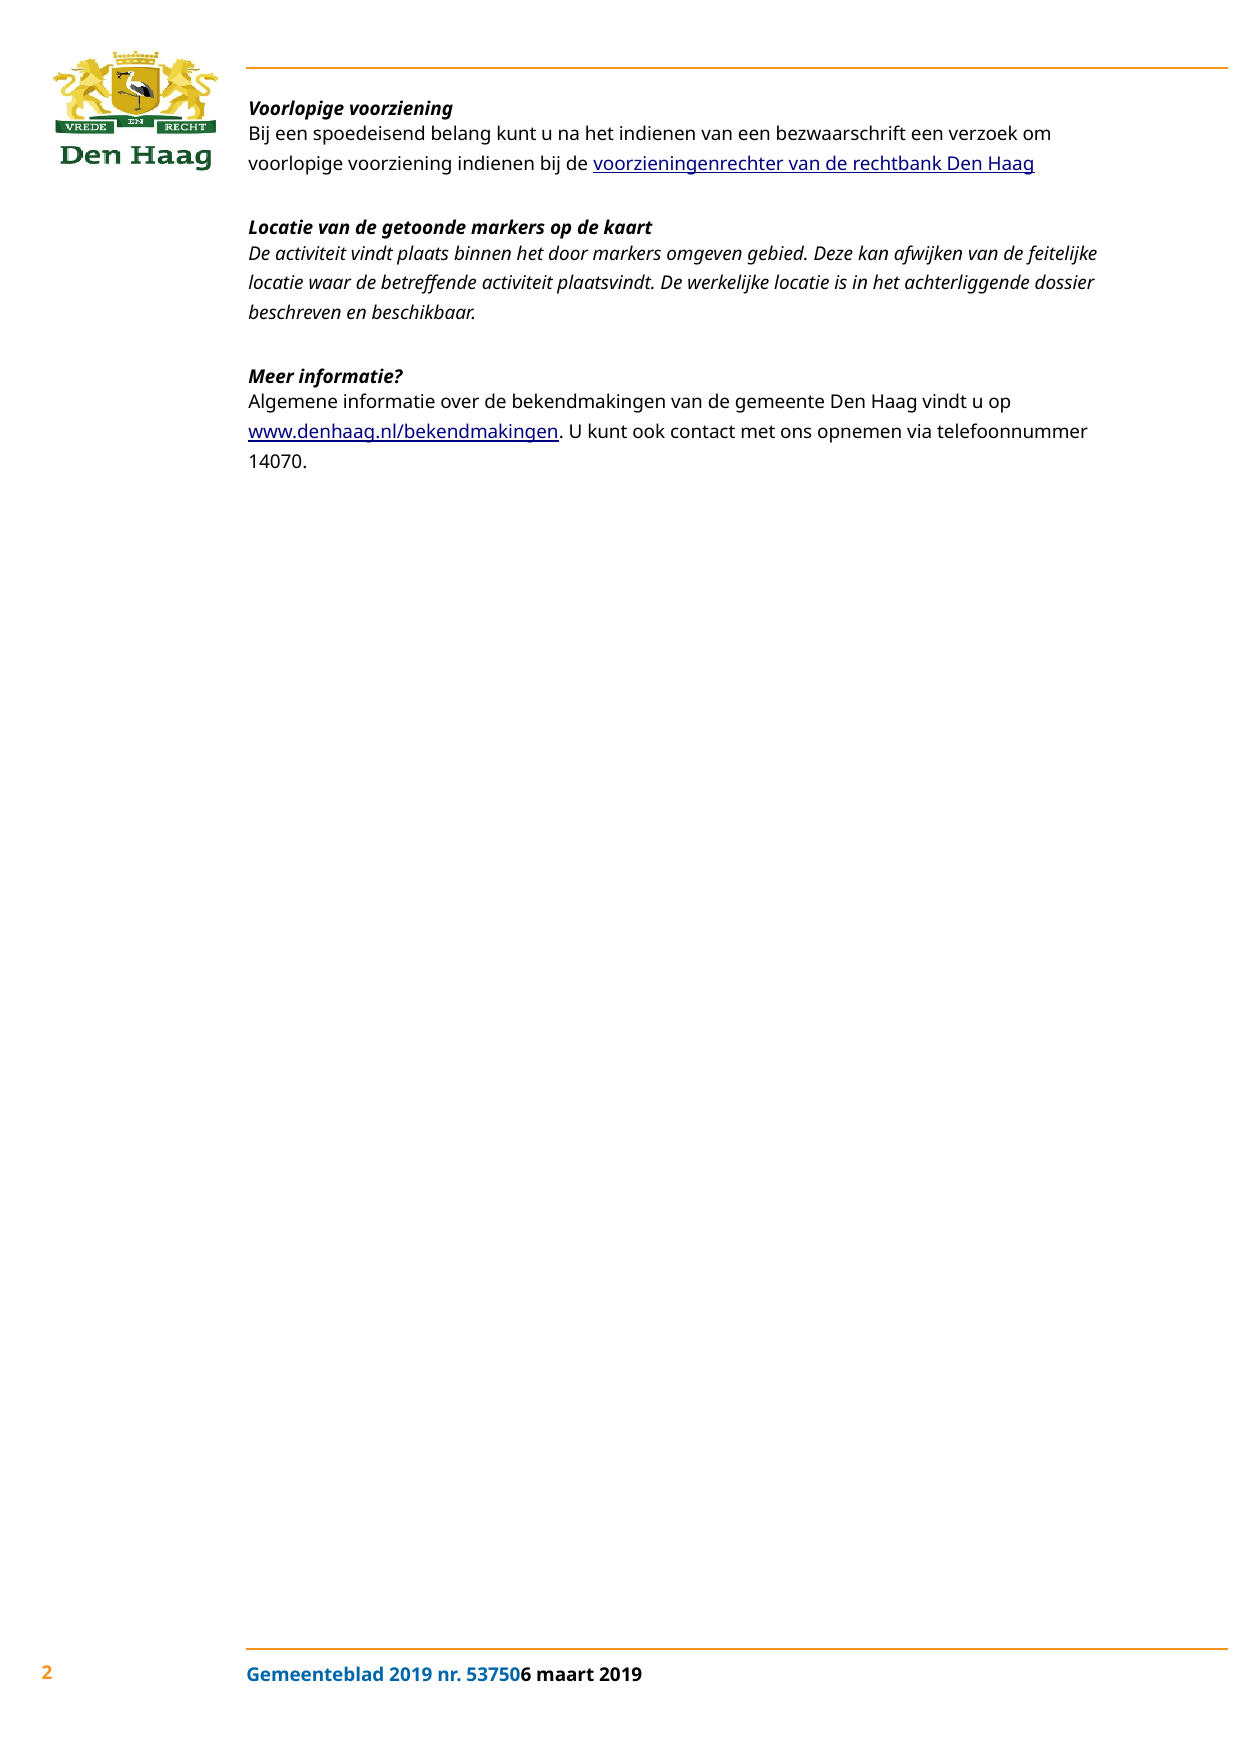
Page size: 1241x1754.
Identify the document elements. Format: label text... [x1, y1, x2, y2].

text Meer informatie? [248, 363, 1152, 389]
text Algemene informatie over de bekendmakingen van de gemeente Den Haag vindt u op www.denhaag.nl/bekendmakingen. U kunt ook contact met ons opnemen via telefoonnummer 14070. [248, 389, 1152, 473]
text Bij een spoedeisend belang kunt u na het indienen van een bezwaarschrift een verzoek om voorlopige voorziening indienen bij de voorzieningenrechter van de rechtbank Den Haag [248, 121, 1152, 176]
text Voorlopige voorziening [248, 95, 1152, 121]
text De activiteit vindt plaats binnen het door markers omgeven gebied. Deze kan afwijken van de feitelijke locatie waar de betreffende activiteit plaatsvindt. De werkelijke locatie is in het achterliggende dossier beschreven en beschikbaar. [248, 240, 1152, 325]
picture [41, 47, 231, 172]
text Locatie van de getoonde markers op de kaart [248, 214, 1152, 240]
